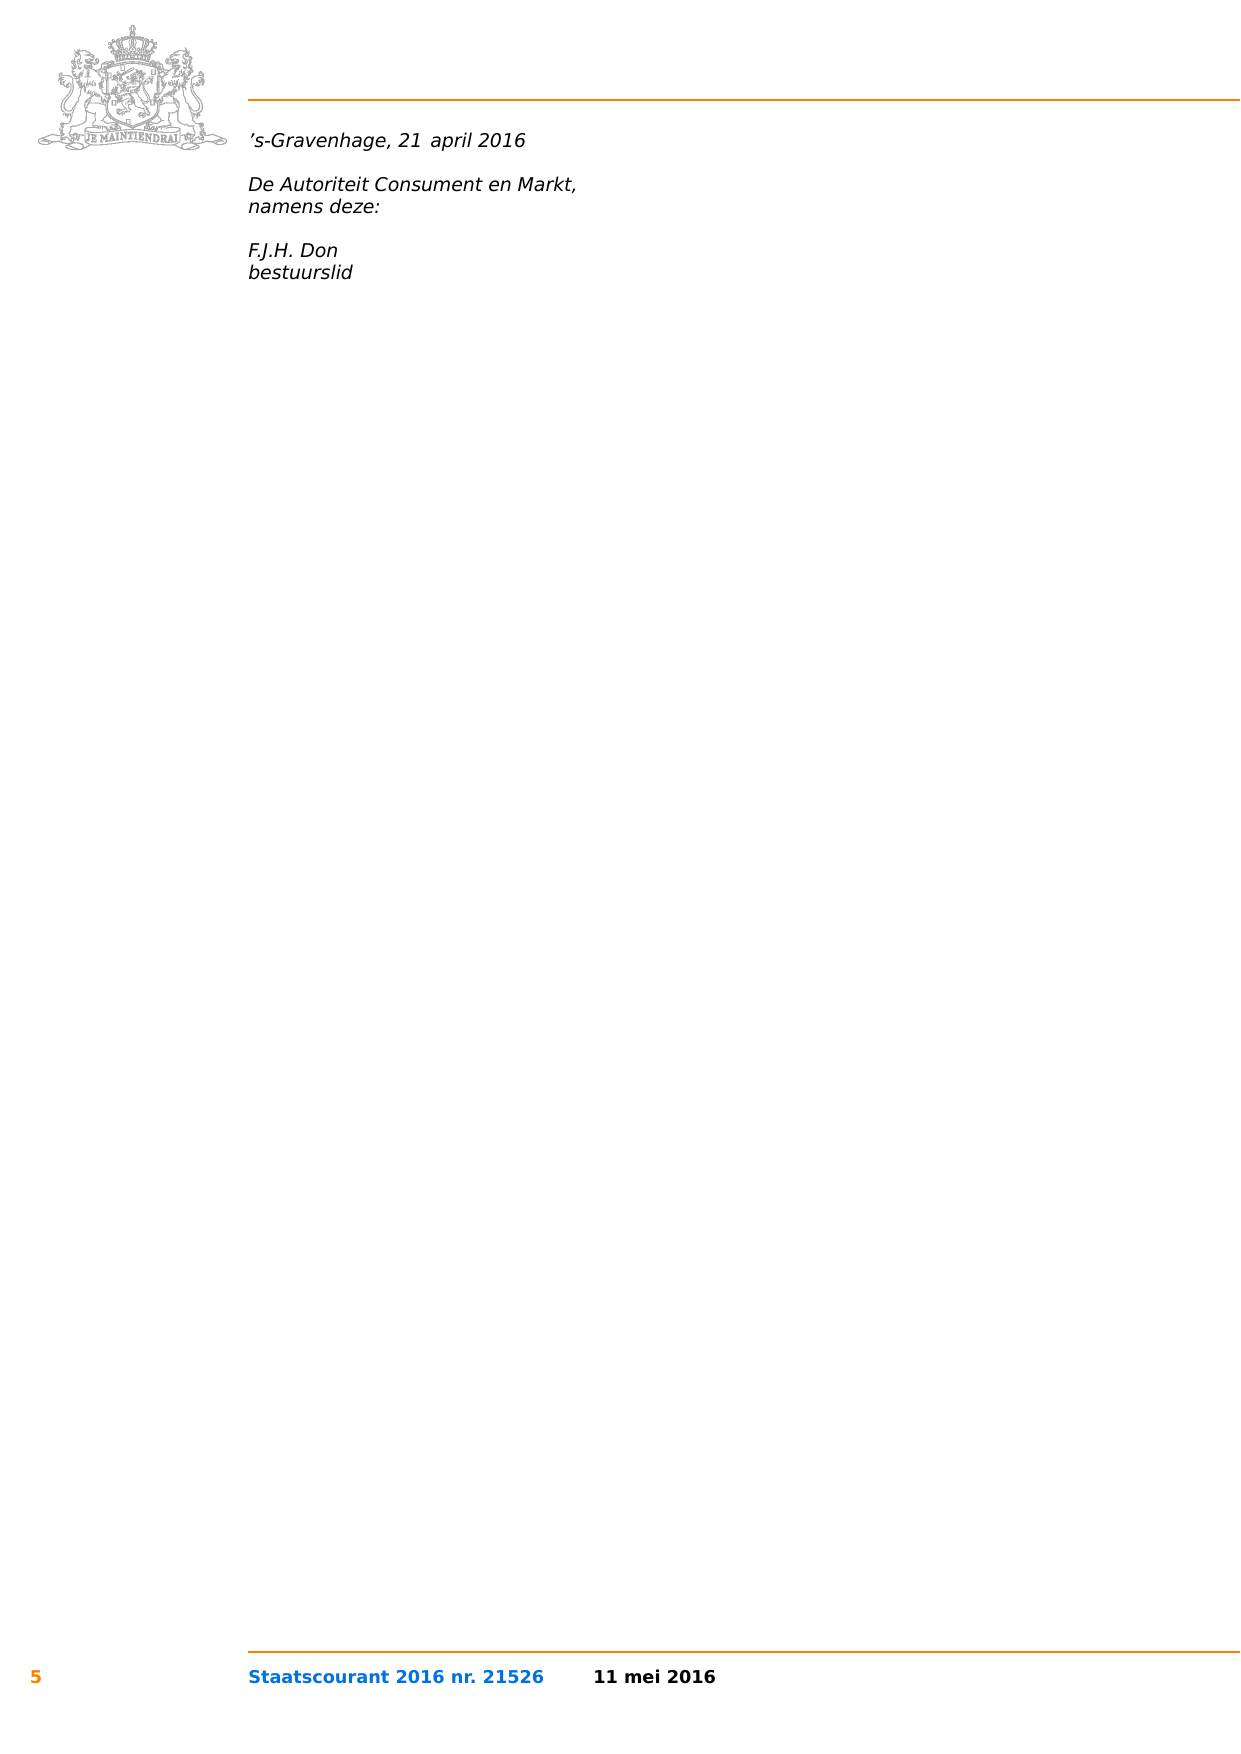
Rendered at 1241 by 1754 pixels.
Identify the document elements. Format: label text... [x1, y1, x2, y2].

picture [38, 25, 227, 150]
text De Autoriteit Consument en Markt, namens deze: F.J.H. Don bestuurslid [248, 174, 1163, 284]
text ’s-Gravenhage, 21 april 2016 [248, 130, 1163, 152]
